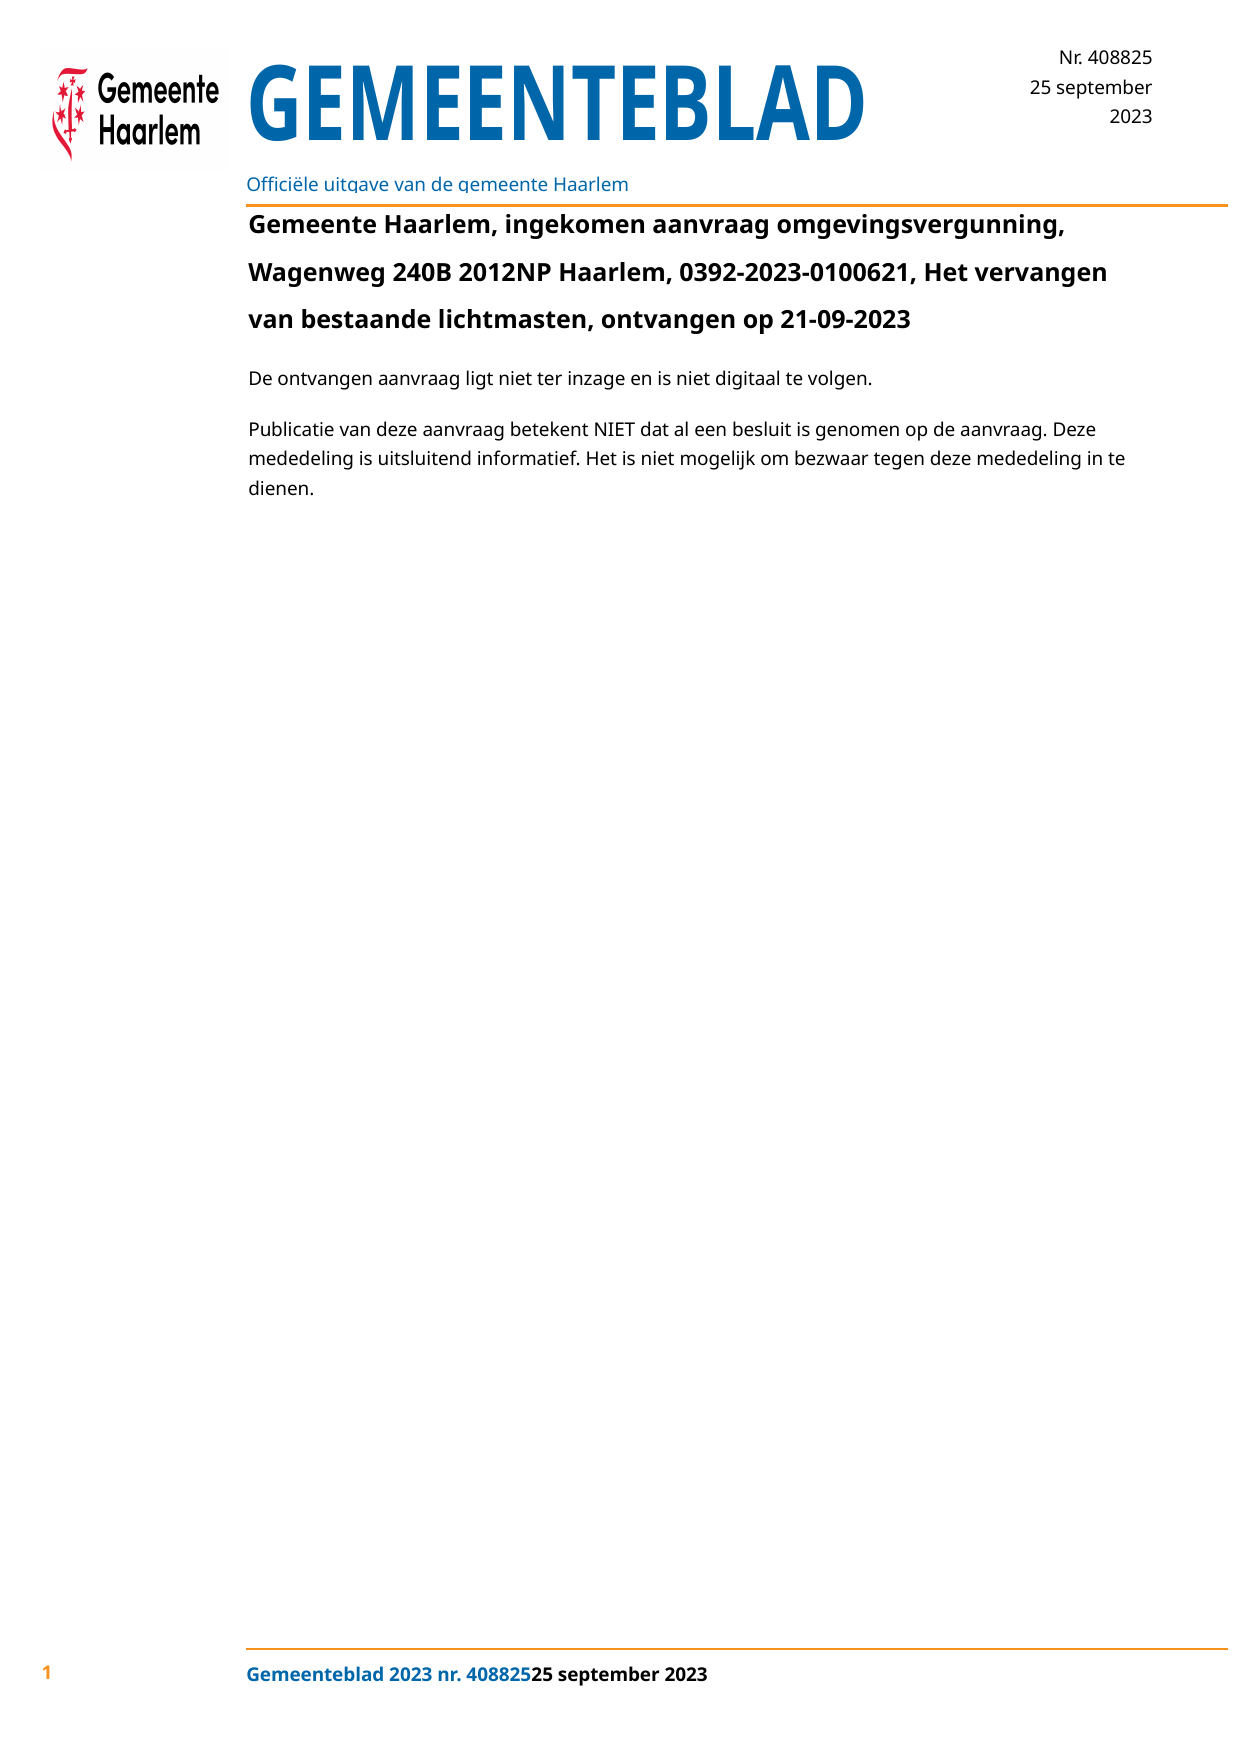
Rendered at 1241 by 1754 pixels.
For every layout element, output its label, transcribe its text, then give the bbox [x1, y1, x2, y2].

text De ontvangen aanvraag ligt niet ter inzage en is niet digitaal te volgen. [248, 366, 1152, 391]
picture [41, 47, 231, 172]
text Gemeente Haarlem, ingekomen aanvraag omgevingsvergunning, Wagenweg 240B 2012NP Haarlem, 0392-2023-0100621, Het vervangen van bestaande lichtmasten, ontvangen op 21-09-2023 [248, 207, 1152, 336]
text Publicatie van deze aanvraag betekent NIET dat al een besluit is genomen op de aanvraag. Deze mededeling is uitsluitend informatief. Het is niet mogelijk om bezwaar tegen deze mededeling in te dienen. [248, 416, 1152, 501]
